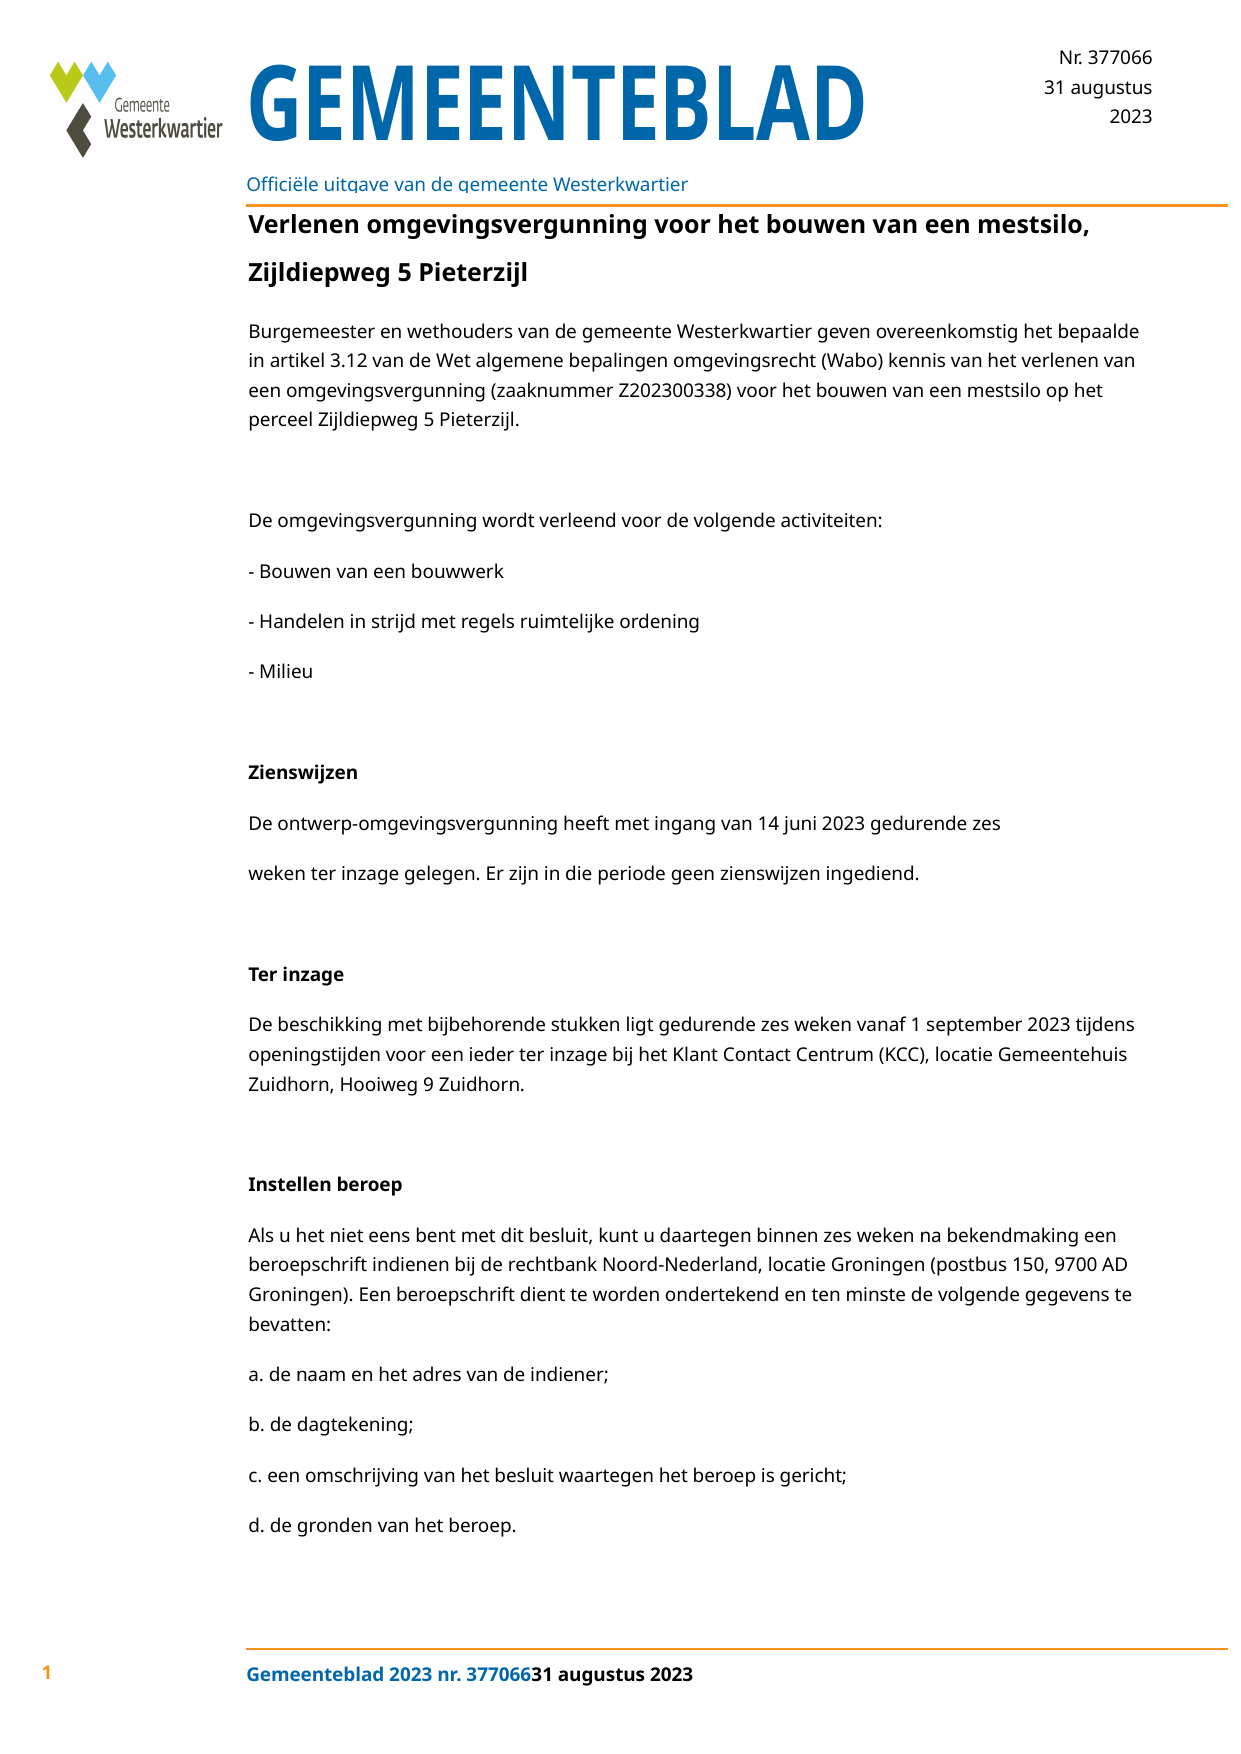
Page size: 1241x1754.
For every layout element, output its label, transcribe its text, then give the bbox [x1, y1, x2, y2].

text Zienswijzen [248, 759, 1152, 785]
text weken ter inzage gelegen. Er zijn in die periode geen zienswijzen ingediend. [248, 860, 1152, 886]
picture [41, 47, 231, 172]
text b. de dagtekening; [248, 1412, 1152, 1437]
text d. de gronden van het beroep. [248, 1512, 1152, 1538]
text De beschikking met bijbehorende stukken ligt gedurende zes weken vanaf 1 september 2023 tijdens openingstijden voor een ieder ter inzage bij het Klant Contact Centrum (KCC), locatie Gemeentehuis Zuidhorn, Hooiweg 9 Zuidhorn. [248, 1012, 1152, 1097]
text De omgevingsvergunning wordt verleend voor de volgende activiteiten: [248, 507, 1152, 533]
text Verlenen omgevingsvergunning voor het bouwen van een mestsilo, Zijldiepweg 5 Pieterzijl [248, 207, 1152, 288]
text Instellen beroep [248, 1172, 1152, 1197]
text Burgemeester en wethouders van de gemeente Westerkwartier geven overeenkomstig het bepaalde in artikel 3.12 van de Wet algemene bepalingen omgevingsrecht (Wabo) kennis van het verlenen van een omgevingsvergunning (zaaknummer Z202300338) voor het bouwen van een mestsilo op het perceel Zijldiepweg 5 Pieterzijl. [248, 318, 1152, 432]
text Als u het niet eens bent met dit besluit, kunt u daartegen binnen zes weken na bekendmaking een beroepschrift indienen bij de rechtbank Noord-Nederland, locatie Groningen (postbus 150, 9700 AD Groningen). Een beroepschrift dient te worden ondertekend en ten minste de volgende gegevens te bevatten: [248, 1222, 1152, 1337]
text - Handelen in strijd met regels ruimtelijke ordening [248, 608, 1152, 634]
text - Milieu [248, 659, 1152, 684]
text De ontwerp-omgevingsvergunning heeft met ingang van 14 juni 2023 gedurende zes [248, 810, 1152, 836]
text a. de naam en het adres van de indiener; [248, 1361, 1152, 1387]
text c. een omschrijving van het besluit waartegen het beroep is gericht; [248, 1462, 1152, 1488]
text Ter inzage [248, 961, 1152, 987]
text - Bouwen van een bouwwerk [248, 558, 1152, 584]
